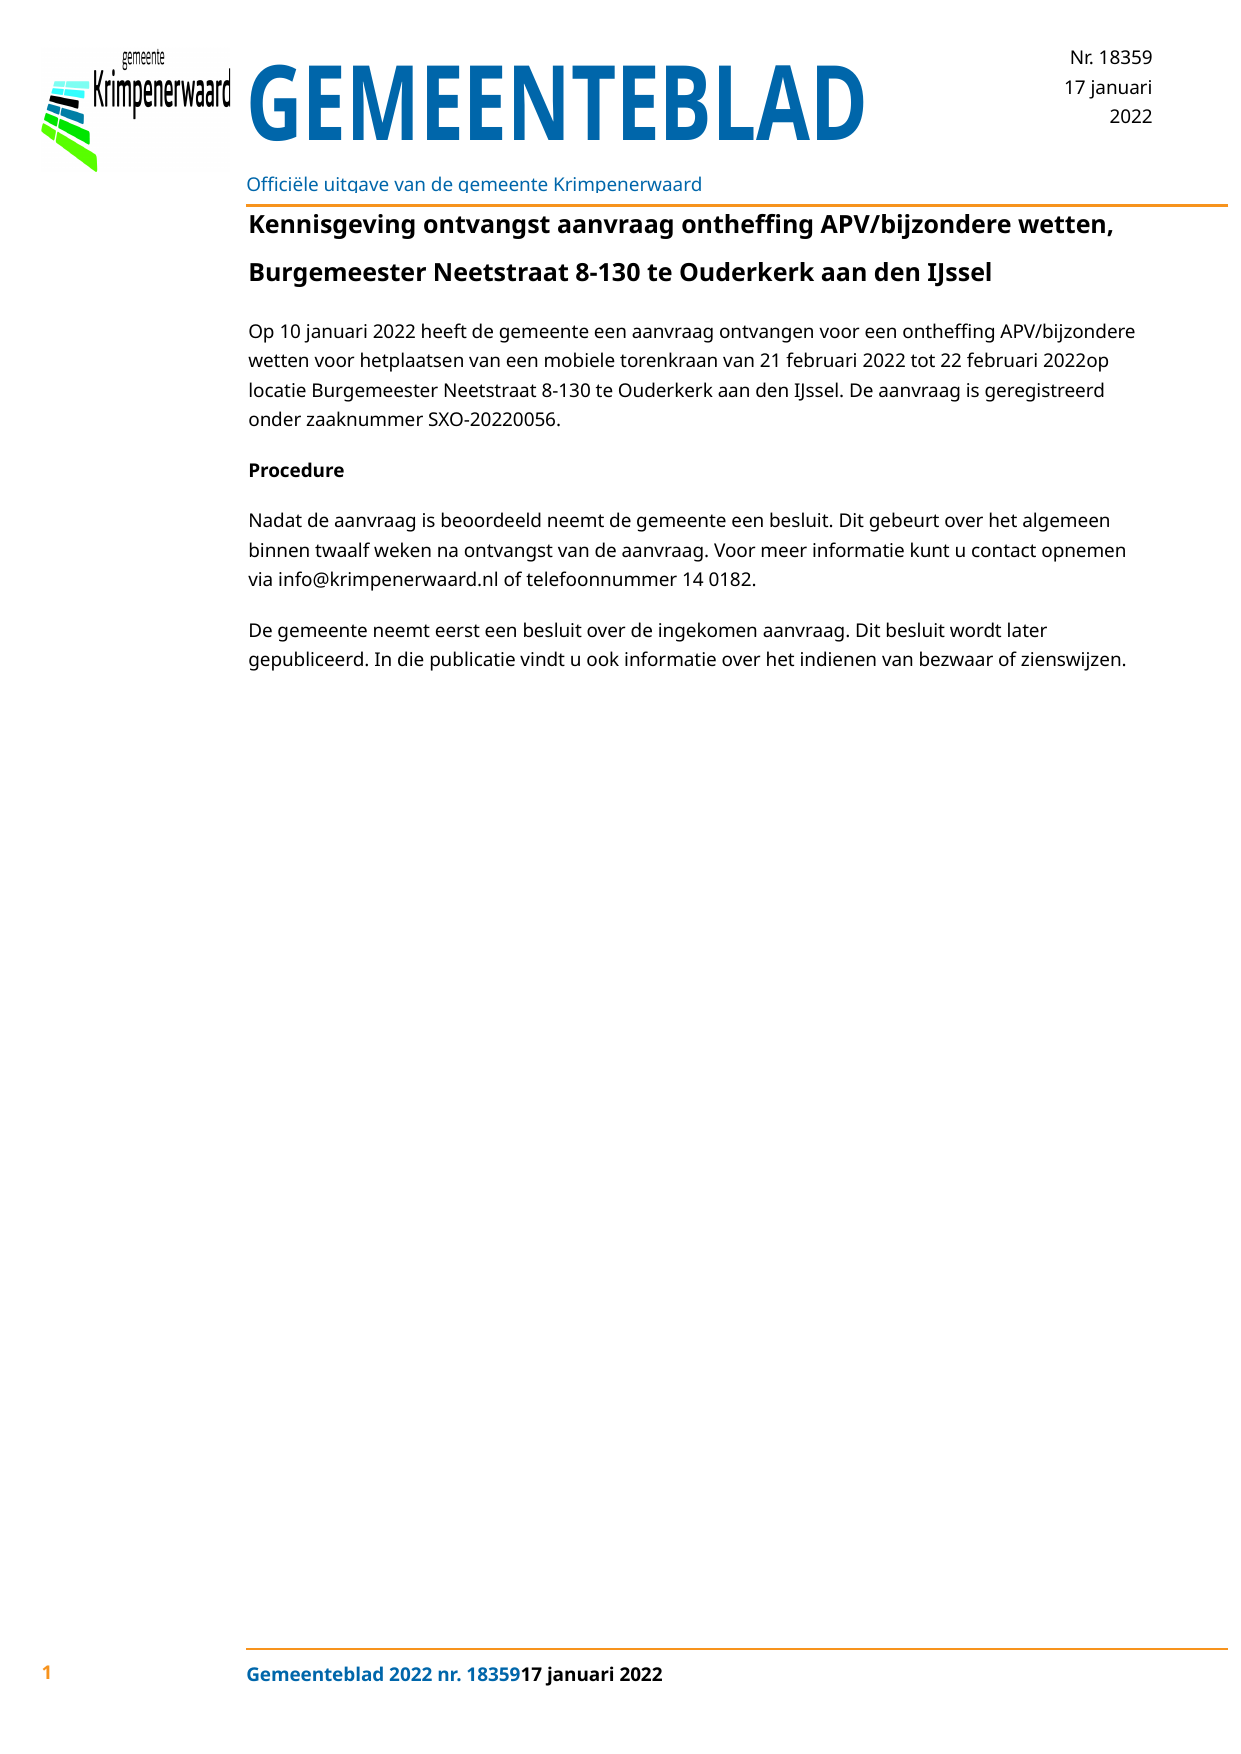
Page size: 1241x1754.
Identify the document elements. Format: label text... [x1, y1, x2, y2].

picture [41, 47, 231, 172]
text Op 10 januari 2022 heeft de gemeente een aanvraag ontvangen voor een ontheffing APV/bijzondere wetten voor hetplaatsen van een mobiele torenkraan van 21 februari 2022 tot 22 februari 2022op locatie Burgemeester Neetstraat 8-130 te Ouderkerk aan den IJssel. De aanvraag is geregistreerd onder zaaknummer SXO-20220056. [248, 318, 1152, 432]
text Kennisgeving ontvangst aanvraag ontheffing APV/bijzondere wetten, Burgemeester Neetstraat 8-130 te Ouderkerk aan den IJssel [248, 207, 1152, 288]
text De gemeente neemt eerst een besluit over de ingekomen aanvraag. Dit besluit wordt later gepubliceerd. In die publicatie vindt u ook informatie over het indienen van bezwaar of zienswijzen. [248, 617, 1152, 672]
text Procedure [248, 457, 1152, 483]
text Nadat de aanvraag is beoordeeld neemt de gemeente een besluit. Dit gebeurt over het algemeen binnen twaalf weken na ontvangst van de aanvraag. Voor meer informatie kunt u contact opnemen via info@krimpenerwaard.nl of telefoonnummer 14 0182. [248, 507, 1152, 592]
